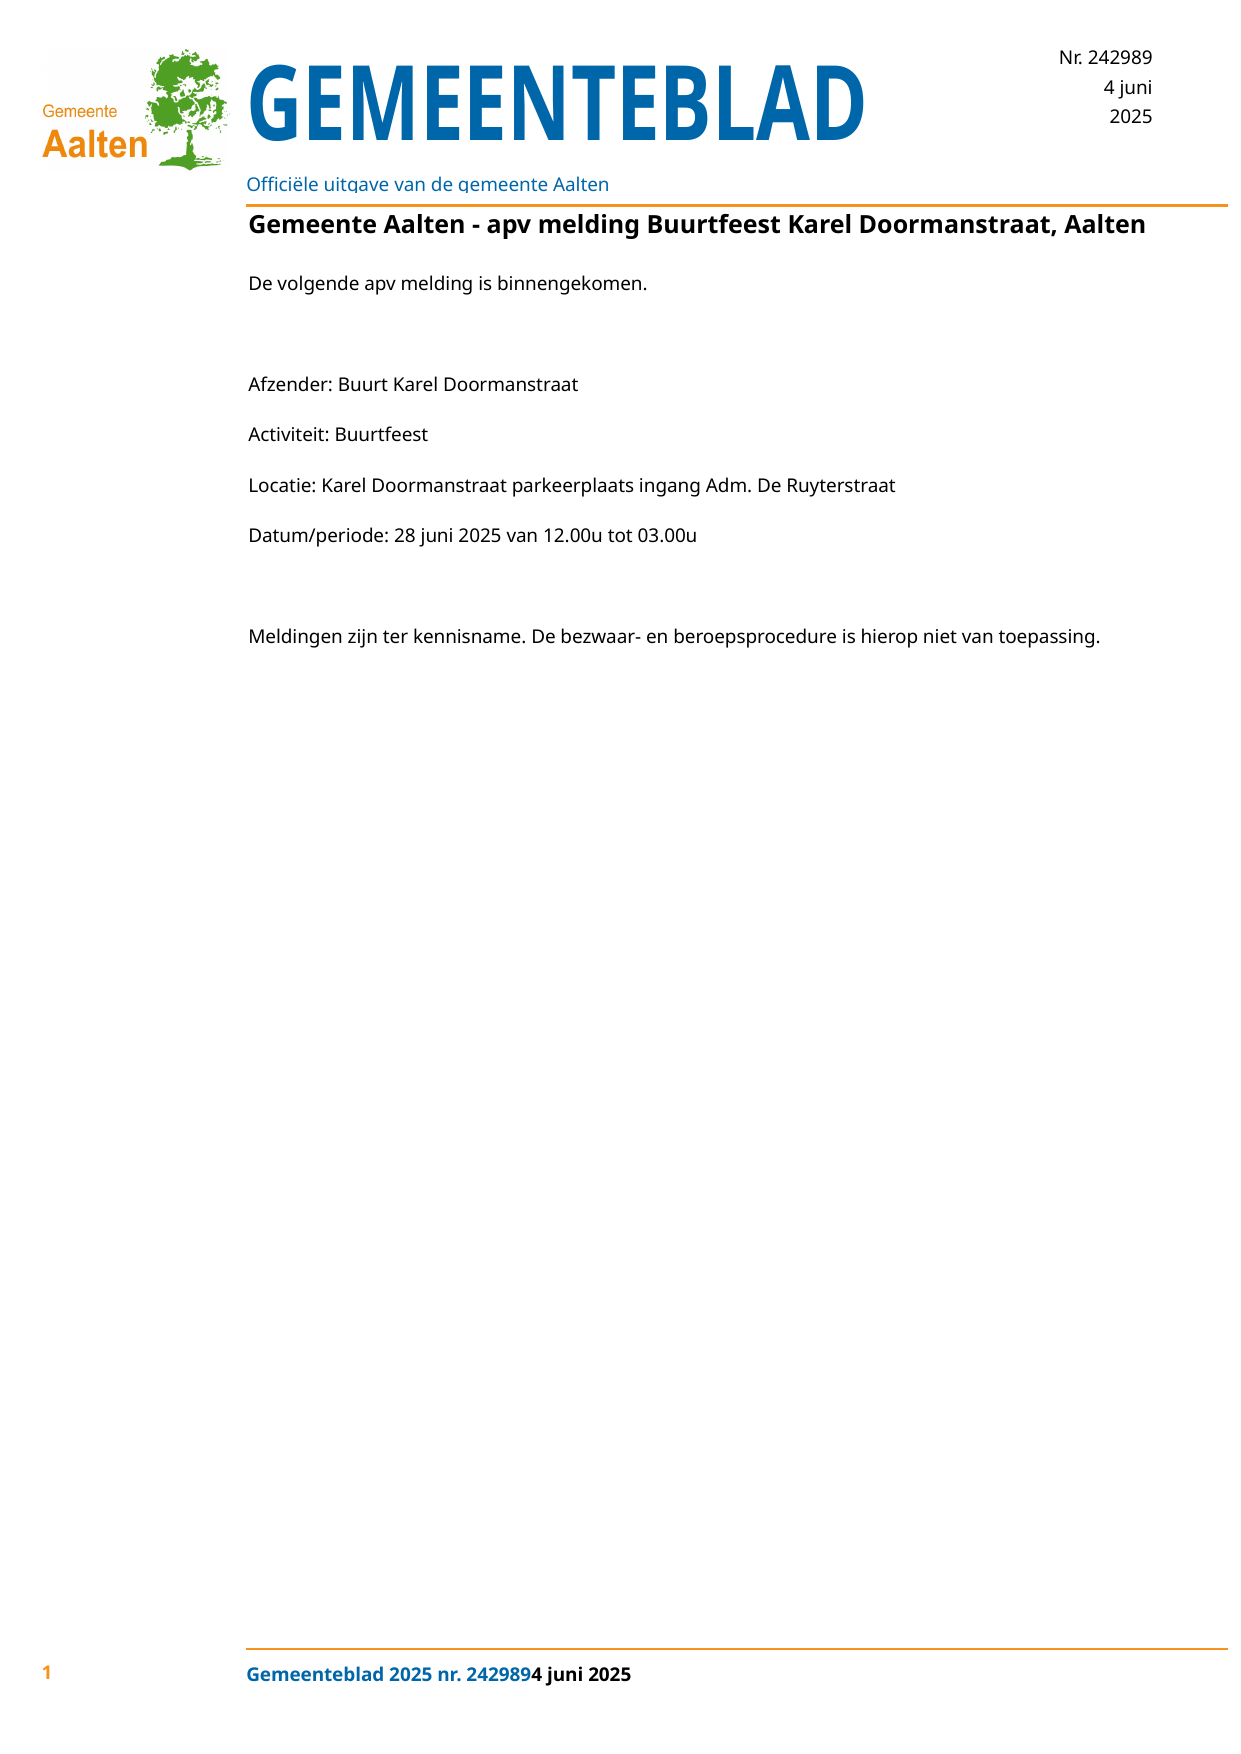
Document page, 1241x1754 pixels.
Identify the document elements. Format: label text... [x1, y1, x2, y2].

text Gemeente Aalten - apv melding Buurtfeest Karel Doormanstraat, Aalten [248, 207, 1152, 241]
text Afzender: Buurt Karel Doormanstraat [248, 371, 1152, 397]
picture [41, 47, 231, 172]
text De volgende apv melding is binnengekomen. [248, 270, 1152, 296]
text Meldingen zijn ter kennisname. De bezwaar- en beroepsprocedure is hierop niet van toepassing. [248, 623, 1152, 649]
text Locatie: Karel Doormanstraat parkeerplaats ingang Adm. De Ruyterstraat [248, 472, 1152, 498]
text Activiteit: Buurtfeest [248, 422, 1152, 447]
text Datum/periode: 28 juni 2025 van 12.00u tot 03.00u [248, 522, 1152, 548]
